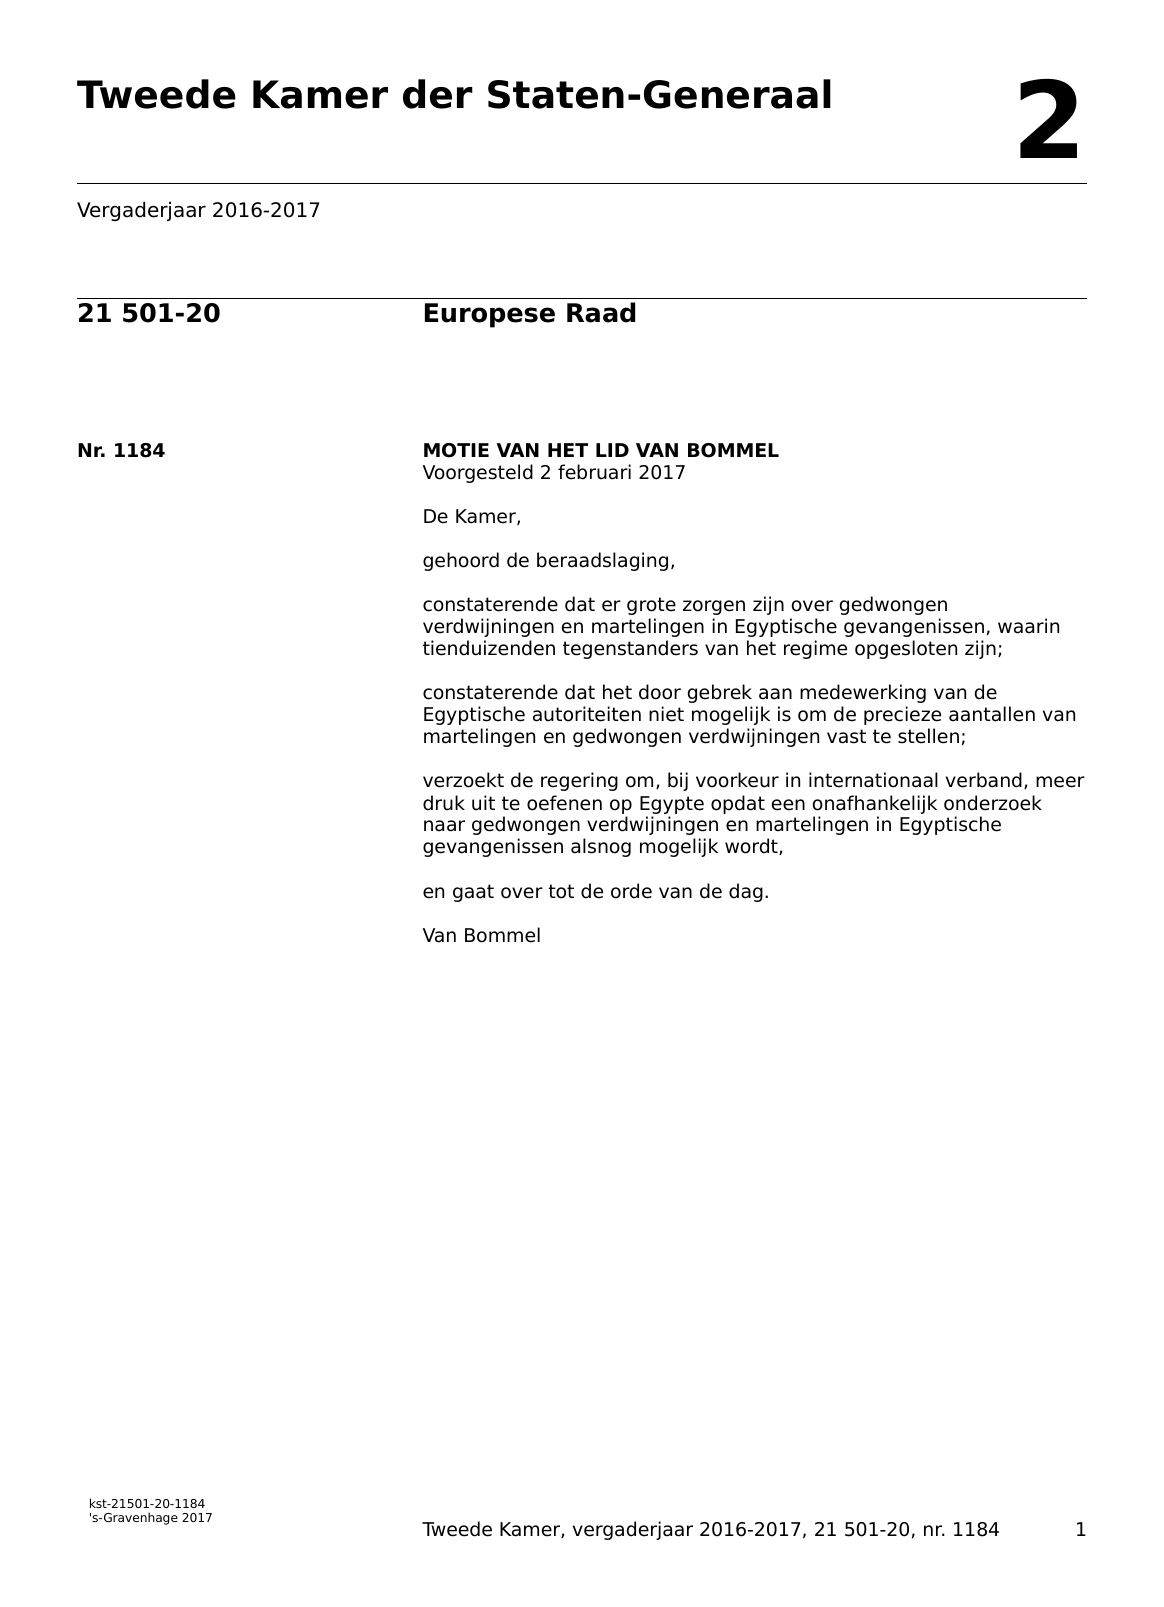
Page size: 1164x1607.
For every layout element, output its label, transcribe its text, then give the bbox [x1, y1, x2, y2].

text 's-Gravenhage 2017 [88, 1511, 323, 1525]
text Van Bommel [422, 925, 1087, 947]
text constaterende dat het door gebrek aan medewerking van de Egyptische autoriteiten niet mogelijk is om de precieze aantallen van martelingen en gedwongen verdwijningen vast te stellen; [422, 682, 1087, 748]
text verzoekt de regering om, bij voorkeur in internationaal verband, meer druk uit te oefenen op Egypte opdat een onafhankelijk onderzoek naar gedwongen verdwijningen en martelingen in Egyptische gevangenissen alsnog mogelijk wordt, [422, 770, 1087, 858]
subtitle Nr. 1184 MOTIE VAN HET LID VAN BOMMEL [77, 440, 1087, 462]
text kst-21501-20-1184 [88, 1497, 323, 1511]
subtitle 21 501-20 Europese Raad [77, 299, 1087, 329]
text en gaat over tot de orde van de dag. [422, 881, 1087, 902]
text constaterende dat er grote zorgen zijn over gedwongen verdwijningen en martelingen in Egyptische gevangenissen, waarin tienduizenden tegenstanders van het regime opgesloten zijn; [422, 594, 1087, 660]
table_header Tweede Kamer der Staten-Generaal [77, 59, 886, 183]
table_header 2 [886, 59, 1087, 183]
text Voorgesteld 2 februari 2017 [422, 462, 1087, 484]
text gehoord de beraadslaging, [422, 550, 1087, 572]
text De Kamer, [422, 506, 1087, 528]
table_cell Vergaderjaar 2016-2017 [77, 184, 1087, 298]
